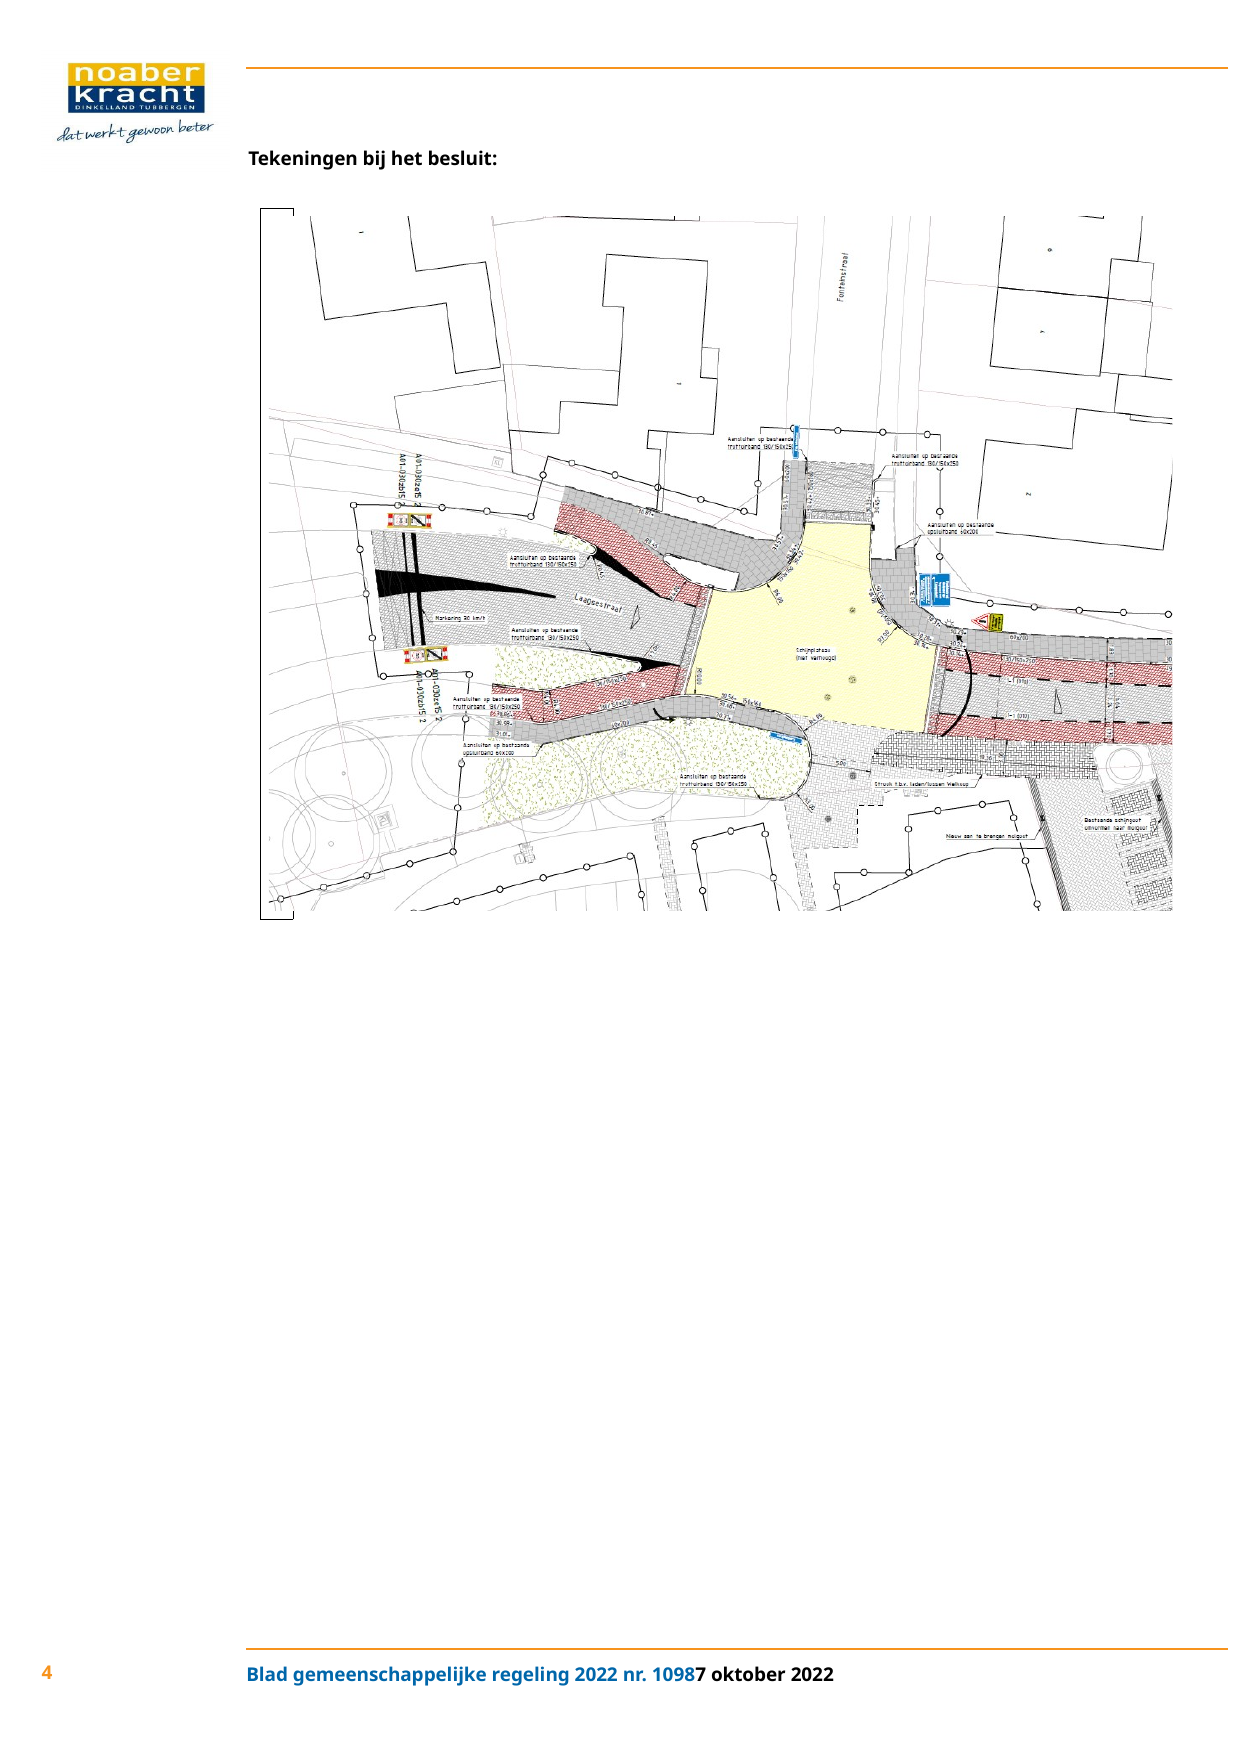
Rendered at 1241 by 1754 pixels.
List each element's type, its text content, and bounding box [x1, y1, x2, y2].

picture [268, 216, 1173, 911]
text Tekeningen bij het besluit: [248, 145, 1152, 171]
picture [41, 47, 231, 172]
